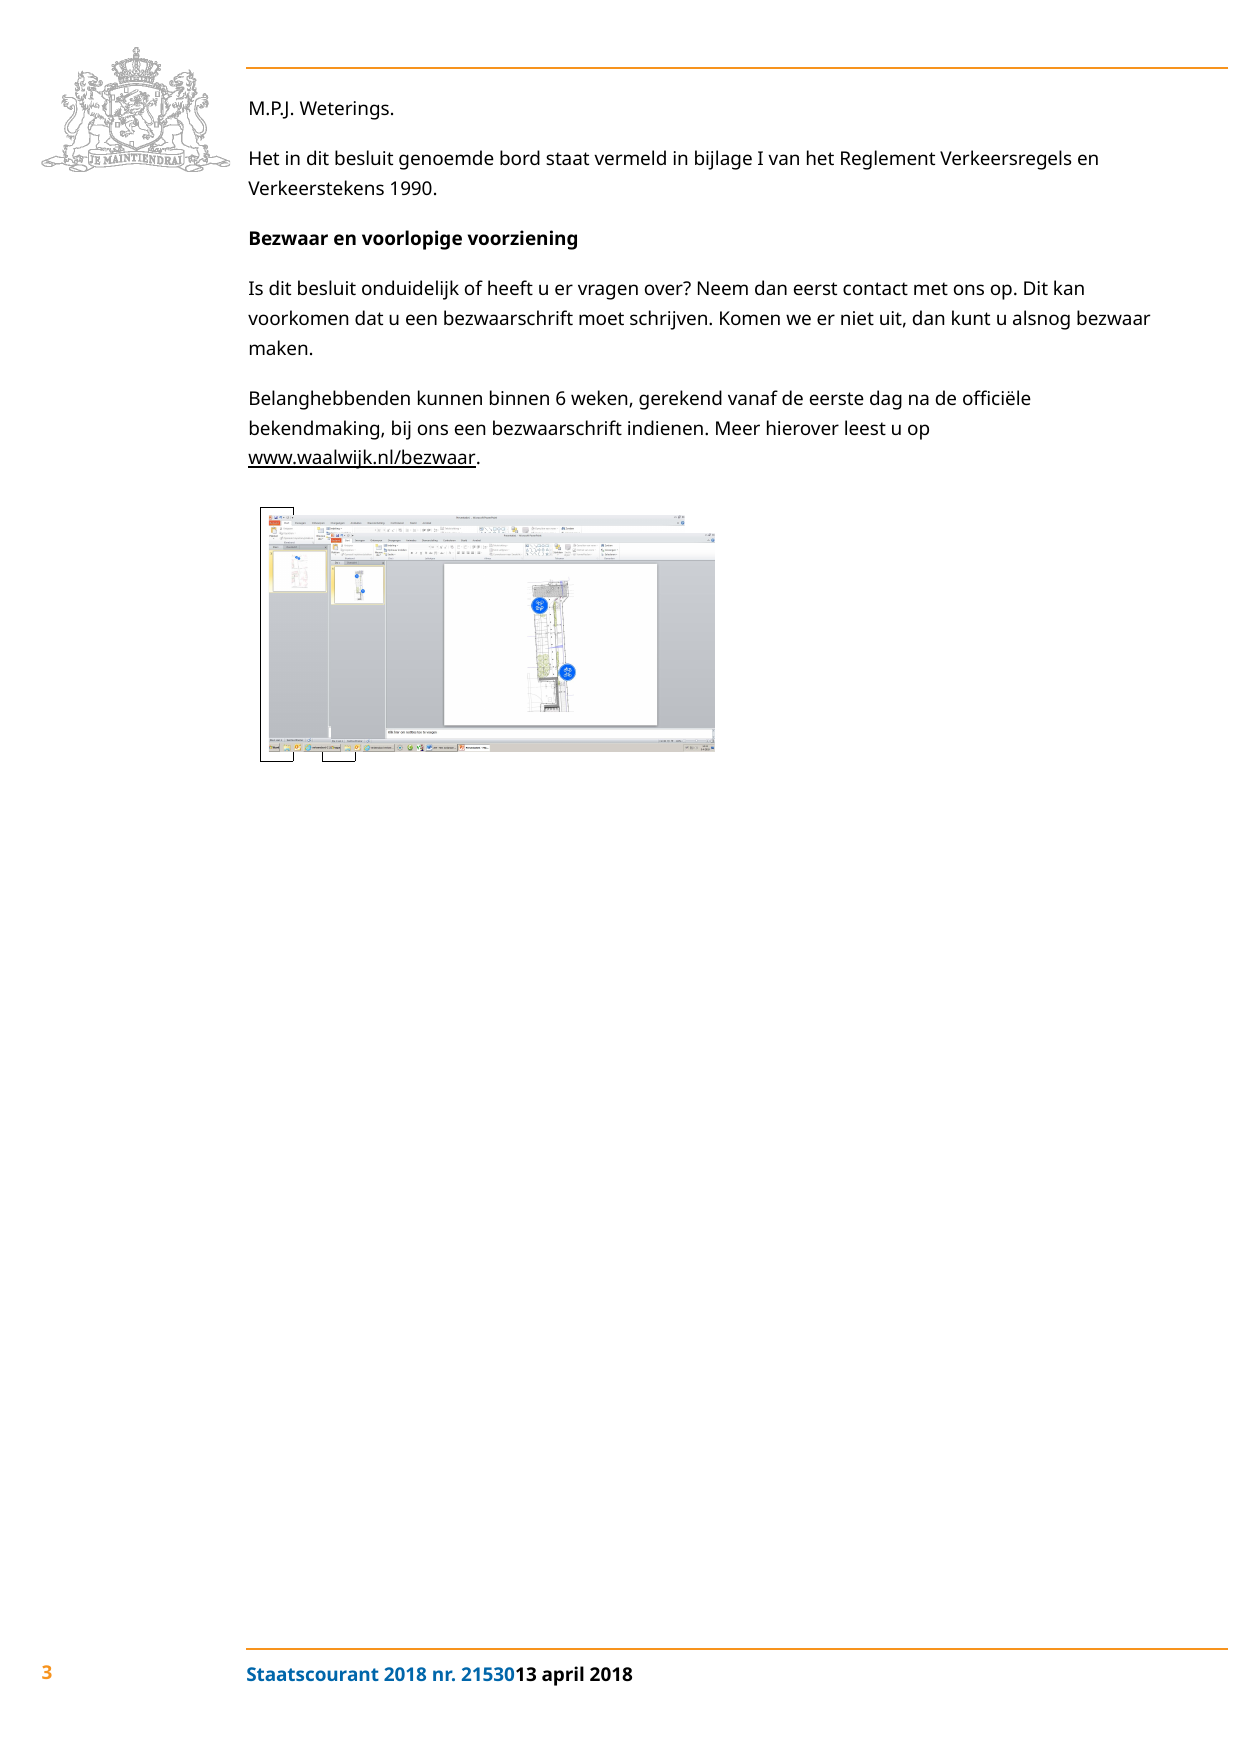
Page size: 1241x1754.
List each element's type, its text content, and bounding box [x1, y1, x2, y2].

picture [41, 47, 231, 172]
picture [268, 515, 715, 752]
text Belanghebbenden kunnen binnen 6 weken, gerekend vanaf de eerste dag na de officiële bekendmaking, bij ons een bezwaarschrift indienen. Meer hierover leest u op www.waalwijk.nl/bezwaar. [248, 385, 1152, 470]
text Het in dit besluit genoemde bord staat vermeld in bijlage I van het Reglement Verkeersregels en Verkeerstekens 1990. [248, 145, 1152, 201]
text M.P.J. Weterings. [248, 95, 1152, 121]
text Bezwaar en voorlopige voorziening [248, 225, 1152, 251]
text Is dit besluit onduidelijk of heeft u er vragen over? Neem dan eerst contact met ons op. Dit kan voorkomen dat u een bezwaarschrift moet schrijven. Komen we er niet uit, dan kunt u alsnog bezwaar maken. [248, 276, 1152, 361]
